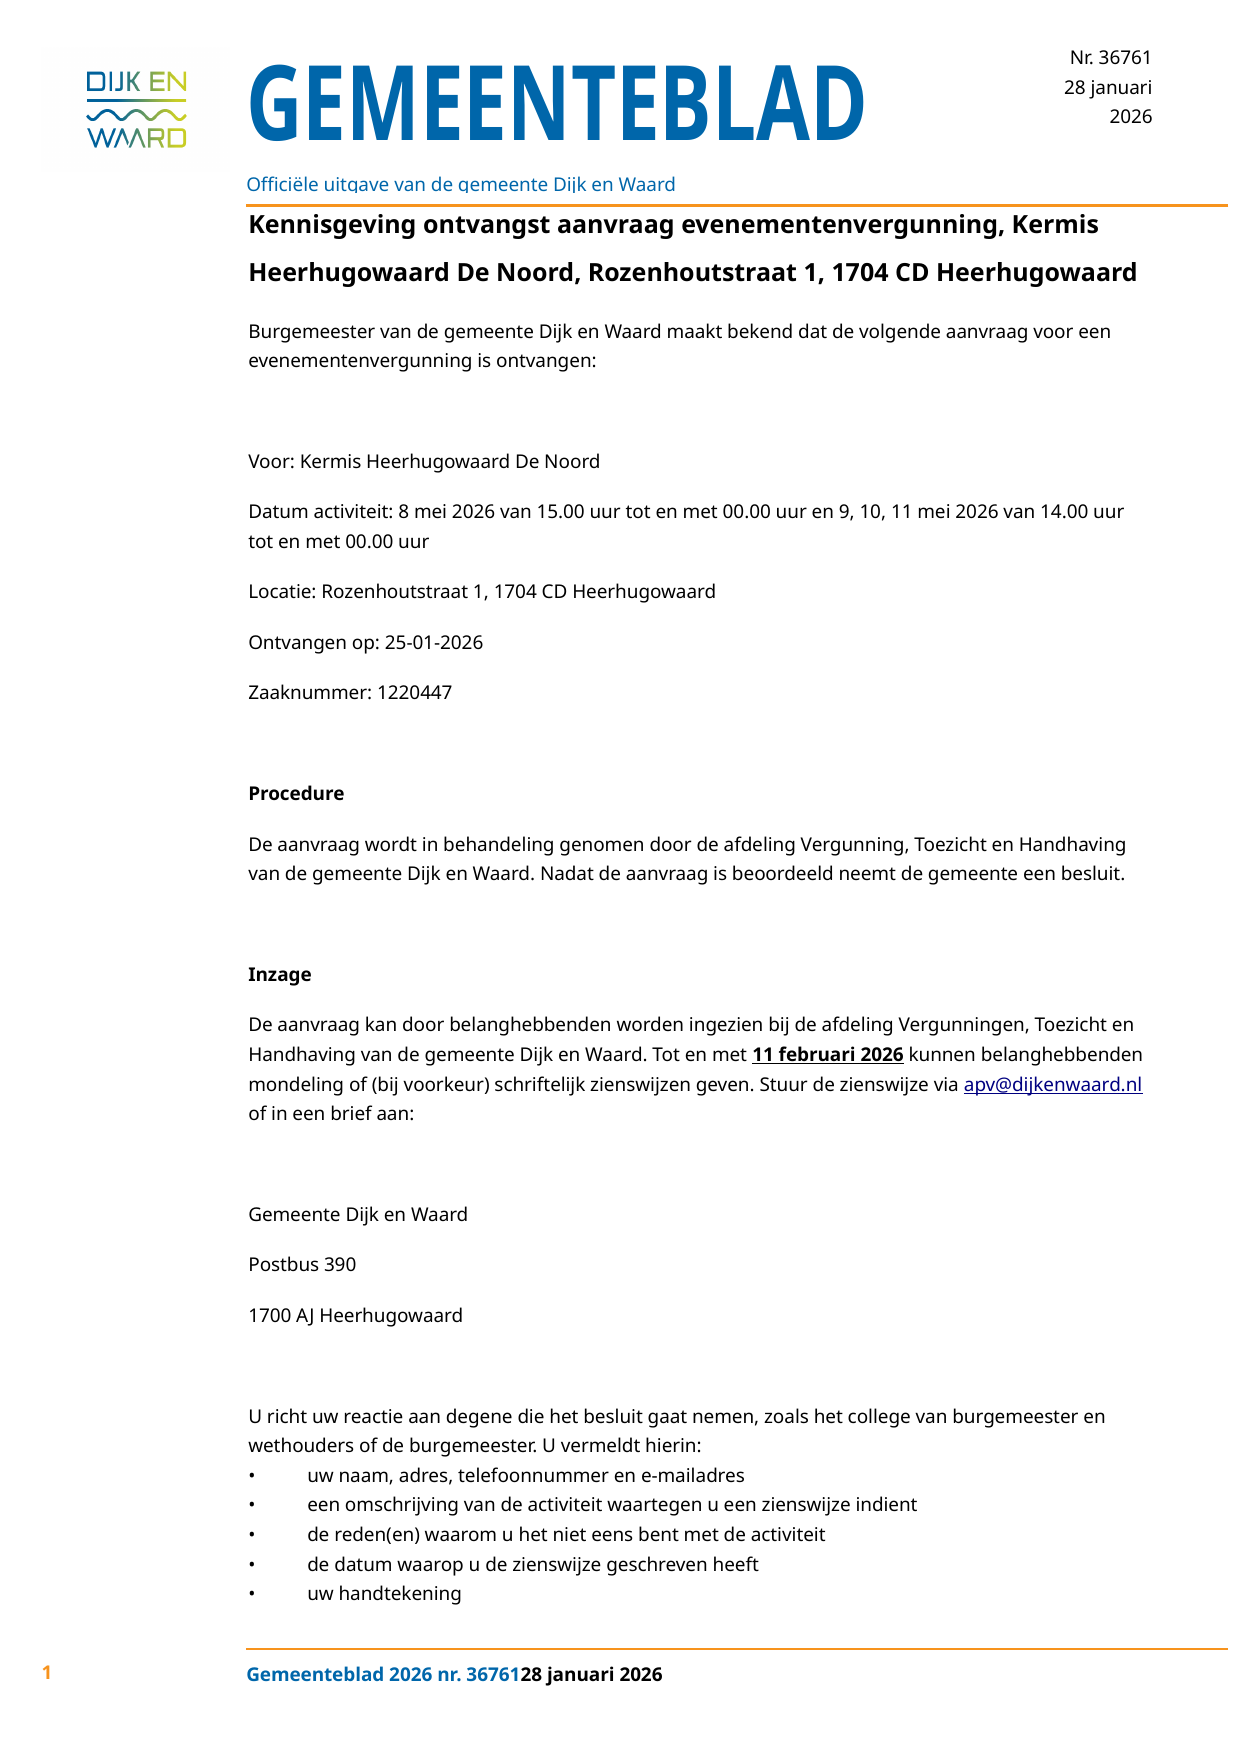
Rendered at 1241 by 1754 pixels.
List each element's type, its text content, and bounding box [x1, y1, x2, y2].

text 1700 AJ Heerhugowaard [248, 1302, 1152, 1328]
text Procedure [248, 780, 1152, 806]
list uw naam, adres, telefoonnummer en e-mailadres [248, 1462, 1152, 1488]
text U richt uw reactie aan degene die het besluit gaat nemen, zoals het college van burgemeester en wethouders of de burgemeester. U vermeldt hierin: [248, 1403, 1152, 1458]
text Zaaknummer: 1220447 [248, 679, 1152, 705]
list de datum waarop u de zienswijze geschreven heeft [248, 1551, 1152, 1577]
text Postbus 390 [248, 1252, 1152, 1277]
text Datum activiteit: 8 mei 2026 van 15.00 uur tot en met 00.00 uur en 9, 10, 11 mei 2026 van 14.00 uur tot en met 00.00 uur [248, 499, 1152, 554]
text Ontvangen op: 25-01-2026 [248, 629, 1152, 655]
text Burgemeester van de gemeente Dijk en Waard maakt bekend dat de volgende aanvraag voor een evenementenvergunning is ontvangen: [248, 318, 1152, 373]
text De aanvraag wordt in behandeling genomen door de afdeling Vergunning, Toezicht en Handhaving van de gemeente Dijk en Waard. Nadat de aanvraag is beoordeeld neemt de gemeente een besluit. [248, 831, 1152, 886]
text Gemeente Dijk en Waard [248, 1201, 1152, 1227]
picture [41, 47, 231, 172]
text Locatie: Rozenhoutstraat 1, 1704 CD Heerhugowaard [248, 579, 1152, 604]
text De aanvraag kan door belanghebbenden worden ingezien bij de afdeling Vergunningen, Toezicht en Handhaving van de gemeente Dijk en Waard. Tot en met 11 februari 2026 kunnen belanghebbenden mondeling of (bij voorkeur) schriftelijk zienswijzen geven. Stuur de zienswijze via apv@dijkenwaard.nl of in een brief aan: [248, 1012, 1152, 1126]
list een omschrijving van de activiteit waartegen u een zienswijze indient [248, 1492, 1152, 1517]
text Inzage [248, 961, 1152, 987]
text Kennisgeving ontvangst aanvraag evenementenvergunning, Kermis Heerhugowaard De Noord, Rozenhoutstraat 1, 1704 CD Heerhugowaard [248, 207, 1152, 288]
list de reden(en) waarom u het niet eens bent met de activiteit [248, 1521, 1152, 1547]
list uw handtekening [248, 1580, 1152, 1606]
text Voor: Kermis Heerhugowaard De Noord [248, 448, 1152, 474]
